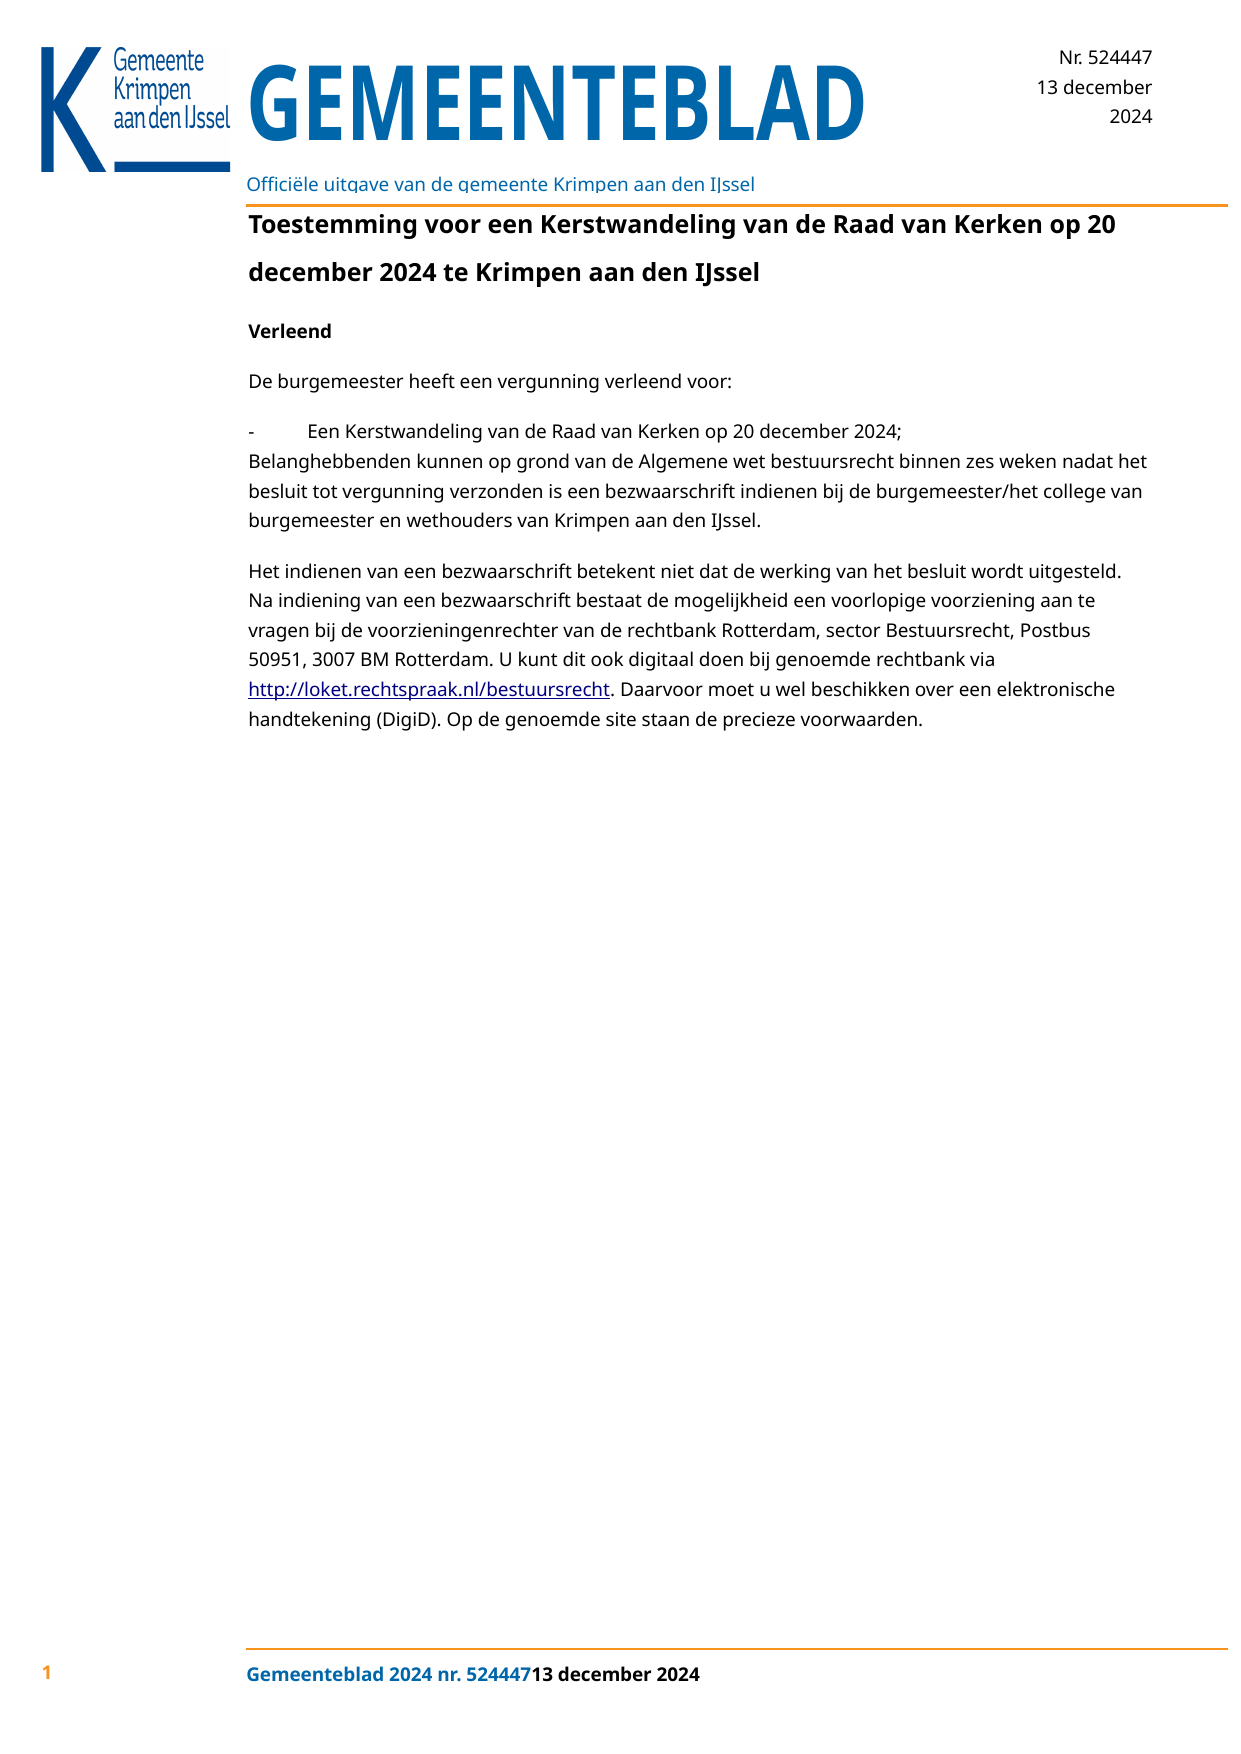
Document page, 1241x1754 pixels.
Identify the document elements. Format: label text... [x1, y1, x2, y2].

picture [41, 47, 231, 172]
text De burgemeester heeft een vergunning verleend voor: [248, 368, 1152, 394]
text Toestemming voor een Kerstwandeling van de Raad van Kerken op 20 december 2024 te Krimpen aan den IJssel [248, 207, 1152, 288]
text Het indienen van een bezwaarschrift betekent niet dat de werking van het besluit wordt uitgesteld. Na indiening van een bezwaarschrift bestaat de mogelijkheid een voorlopige voorziening aan te vragen bij de voorzieningenrechter van de rechtbank Rotterdam, sector Bestuursrecht, Postbus 50951, 3007 BM Rotterdam. U kunt dit ook digitaal doen bij genoemde rechtbank via http://loket.rechtspraak.nl/bestuursrecht. Daarvoor moet u wel beschikken over een elektronische handtekening (DigiD). Op de genoemde site staan de precieze voorwaarden. [248, 558, 1152, 732]
text Belanghebbenden kunnen op grond van de Algemene wet bestuursrecht binnen zes weken nadat het besluit tot vergunning verzonden is een bezwaarschrift indienen bij de burgemeester/het college van burgemeester en wethouders van Krimpen aan den IJssel. [248, 448, 1152, 533]
text Verleend [248, 318, 1152, 344]
list Een Kerstwandeling van de Raad van Kerken op 20 december 2024; [248, 419, 1152, 444]
